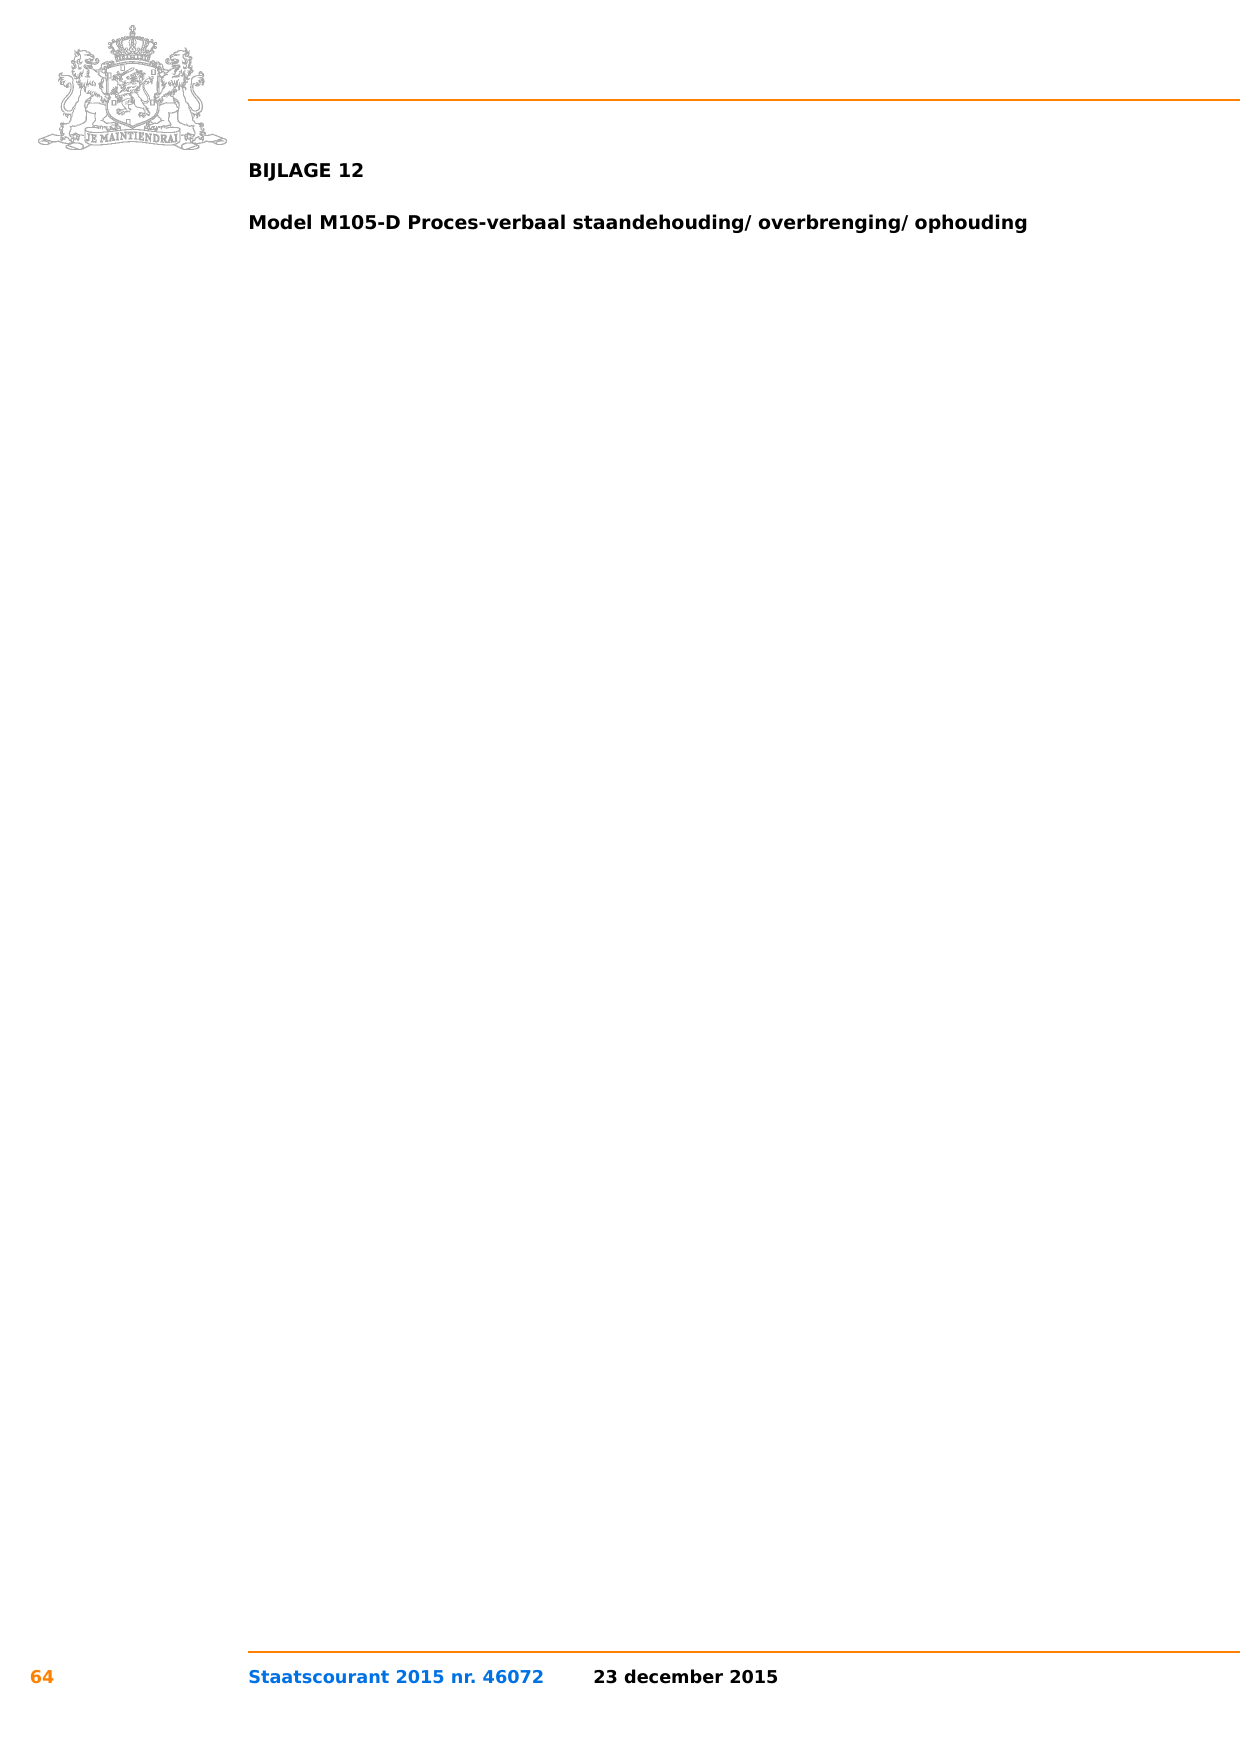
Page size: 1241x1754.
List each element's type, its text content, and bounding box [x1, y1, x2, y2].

subtitle BIJLAGE 12 [248, 160, 1163, 182]
subtitle Model M105-D Proces-verbaal staandehouding/ overbrenging/ ophouding [248, 212, 1163, 234]
picture [38, 25, 227, 150]
